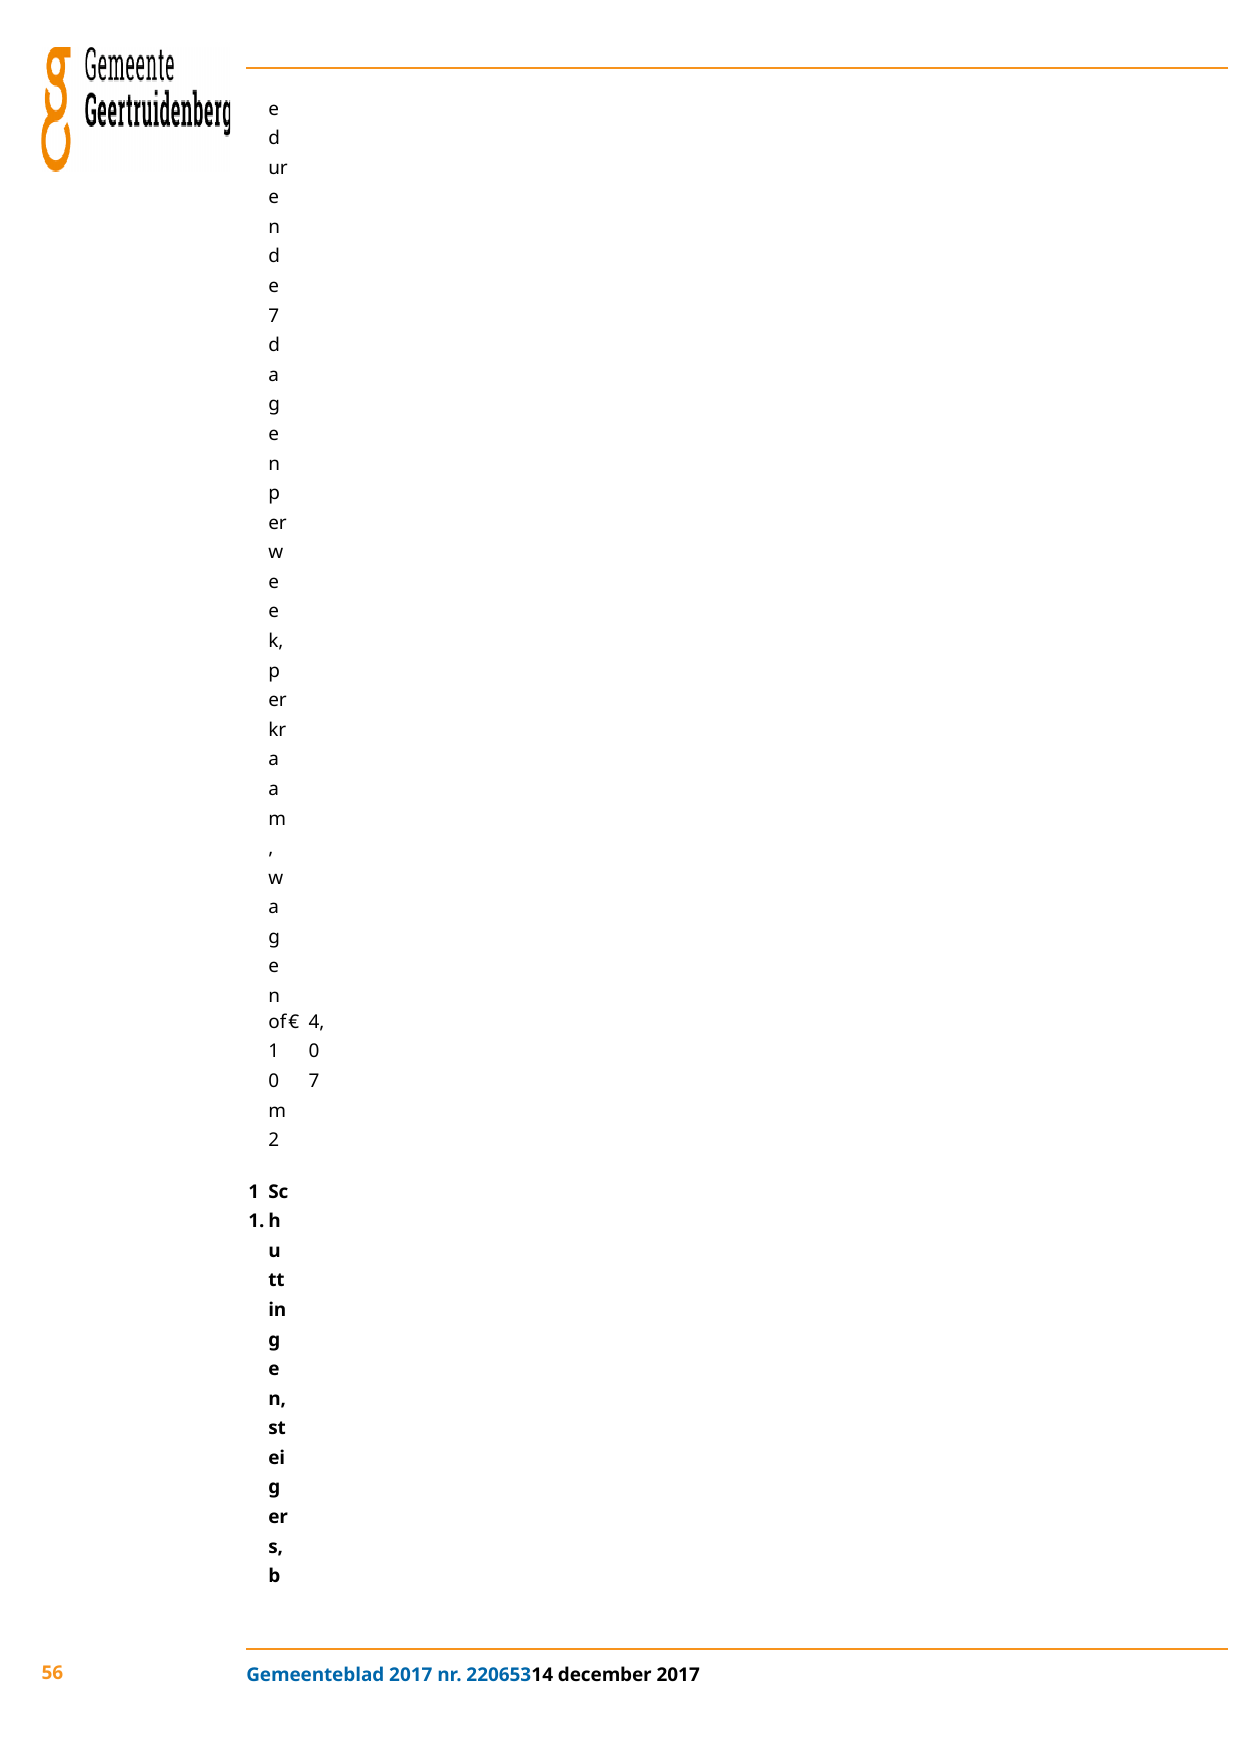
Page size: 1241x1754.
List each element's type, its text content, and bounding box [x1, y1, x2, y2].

table_cell edurende 7 dagen per week, per kraam, wagen [268, 95, 288, 1008]
table_cell [308, 1152, 328, 1178]
table_cell Schuttingen, steigers, b [268, 1178, 288, 1588]
table_cell € [288, 1008, 308, 1152]
picture [41, 47, 231, 172]
table_cell of 10 m2 [268, 1008, 288, 1152]
table_cell 4,07 [308, 1008, 328, 1152]
table_cell [248, 1008, 268, 1152]
table_cell [248, 1152, 268, 1178]
table_cell [308, 95, 328, 1008]
table_cell [288, 1178, 308, 1588]
table_cell [248, 95, 268, 1008]
table_cell [288, 1152, 308, 1178]
table_cell [268, 1152, 288, 1178]
table_cell 11. [248, 1178, 268, 1588]
table_cell [288, 95, 308, 1008]
table_cell [308, 1178, 328, 1588]
